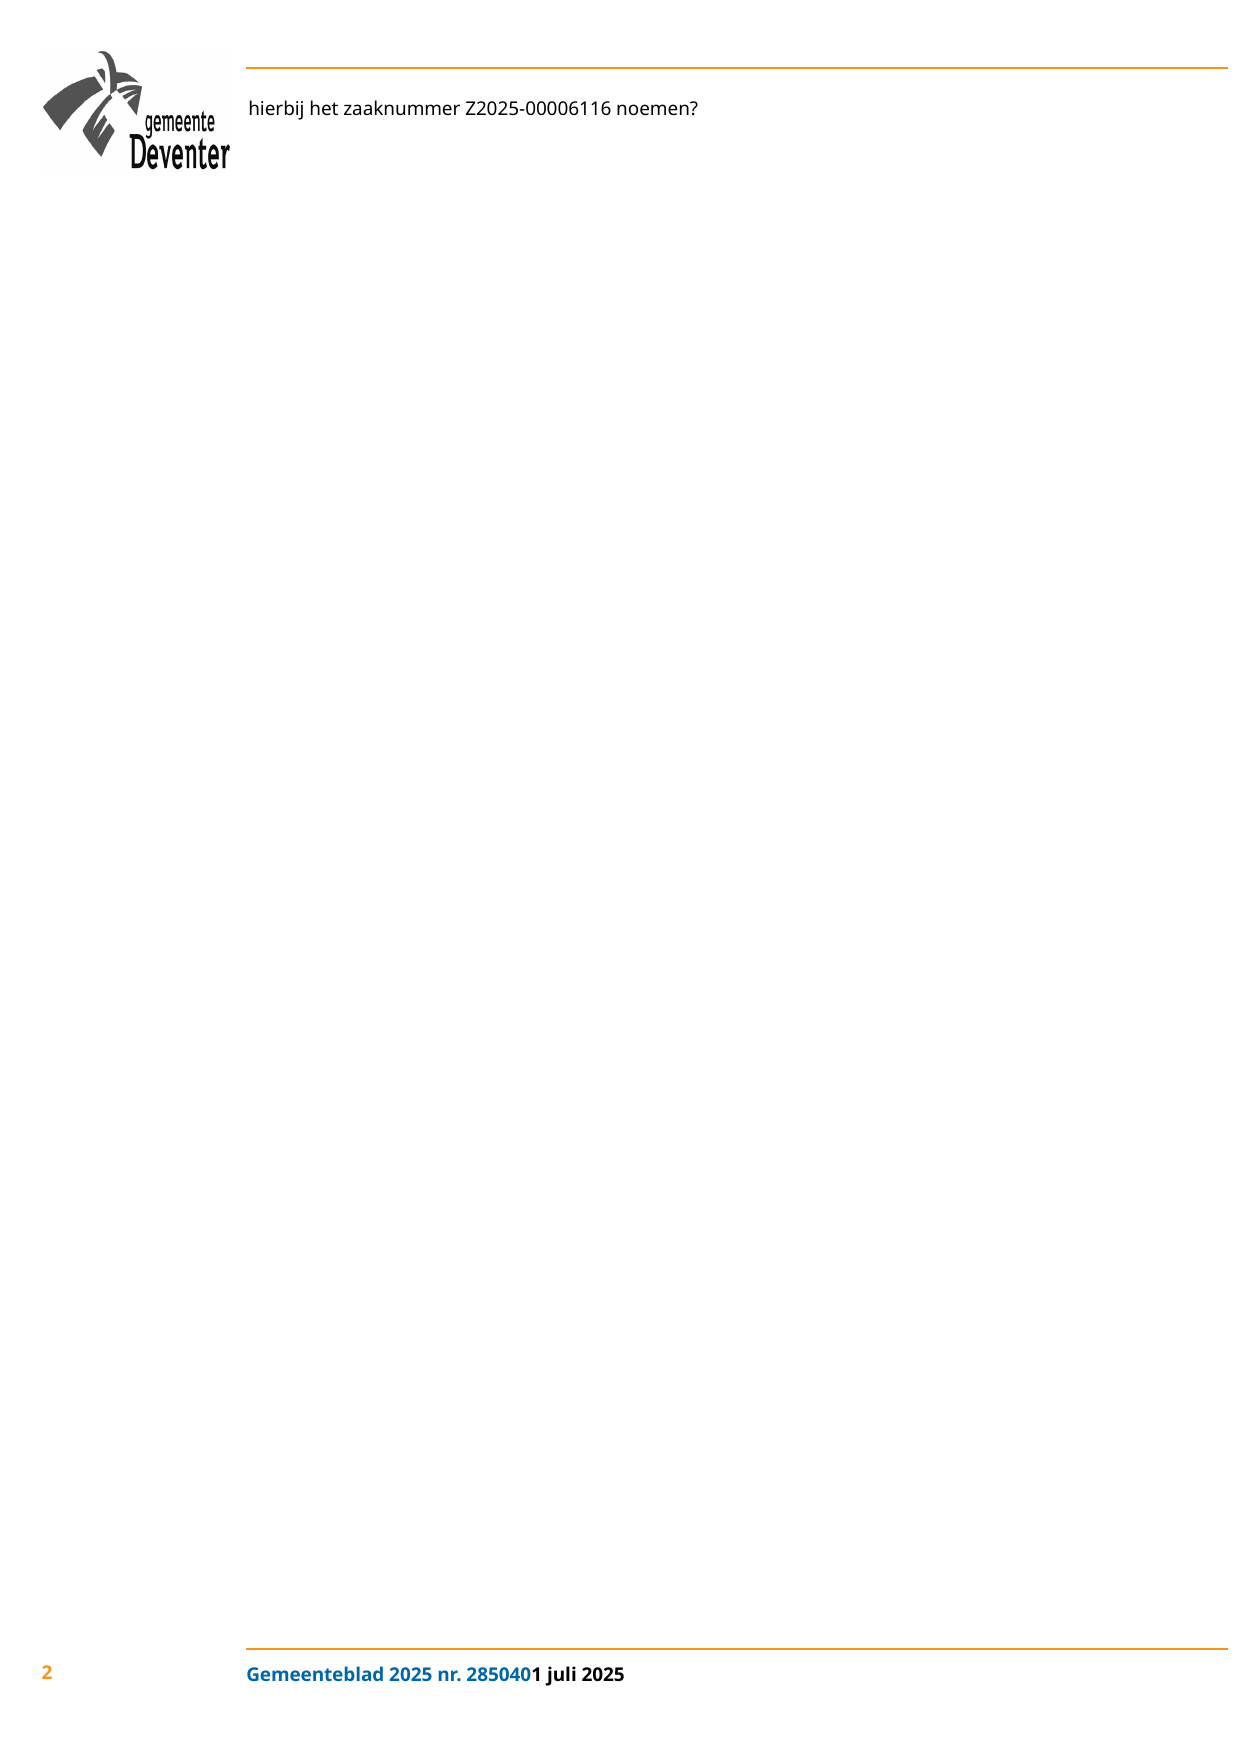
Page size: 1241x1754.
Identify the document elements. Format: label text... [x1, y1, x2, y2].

picture [41, 47, 231, 172]
text hierbij het zaaknummer Z2025-00006116 noemen? [248, 95, 1152, 121]
